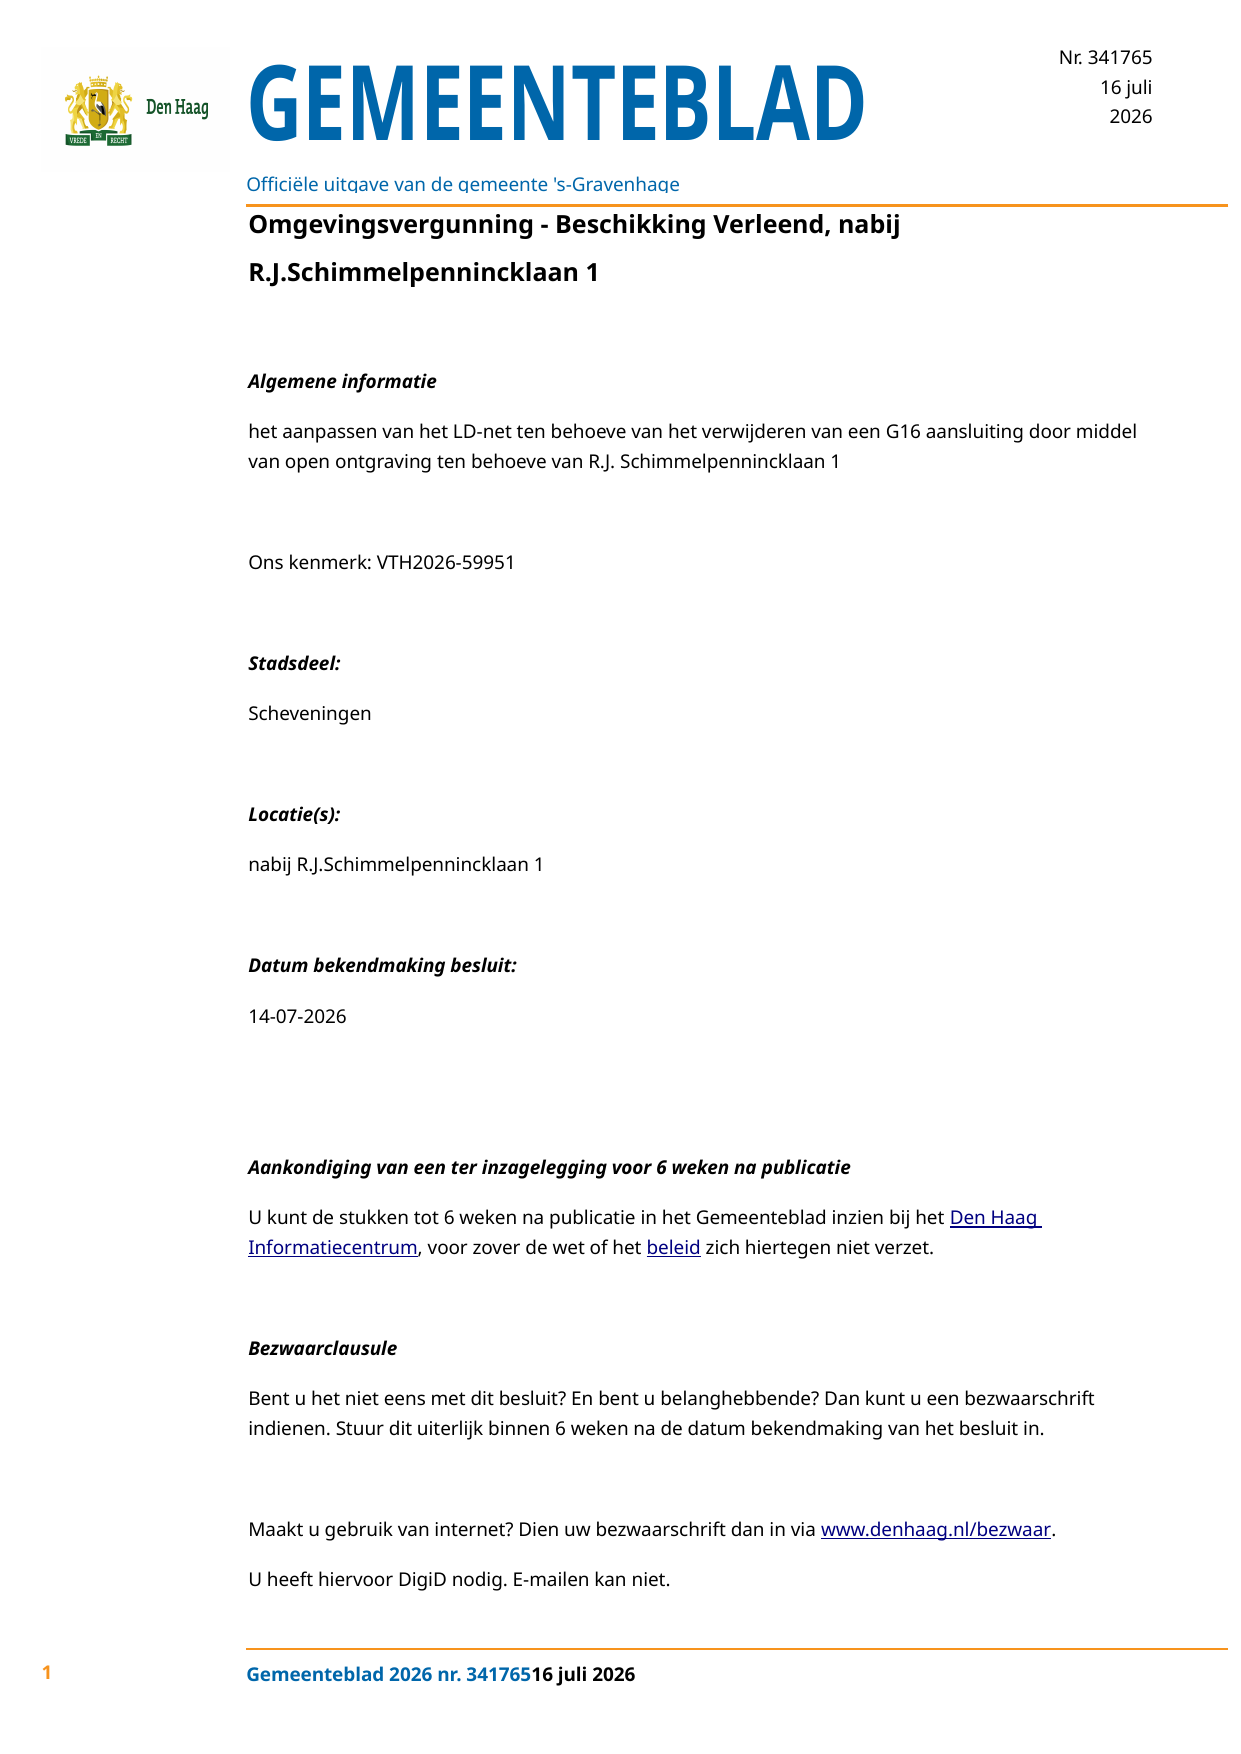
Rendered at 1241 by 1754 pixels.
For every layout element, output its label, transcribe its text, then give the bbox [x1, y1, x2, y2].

text Aankondiging van een ter inzagelegging voor 6 weken na publicatie [248, 1154, 1152, 1180]
picture [41, 47, 231, 172]
text Bent u het niet eens met dit besluit? En bent u belanghebbende? Dan kunt u een bezwaarschrift indienen. Stuur dit uiterlijk binnen 6 weken na de datum bekendmaking van het besluit in. [248, 1385, 1152, 1441]
text Locatie(s): [248, 801, 1152, 827]
text Maakt u gebruik van internet? Dien uw bezwaarschrift dan in via www.denhaag.nl/bezwaar. [248, 1516, 1152, 1542]
text U kunt de stukken tot 6 weken na publicatie in het Gemeenteblad inzien bij het Den Haag Informatiecentrum, voor zover de wet of het beleid zich hiertegen niet verzet. [248, 1204, 1152, 1260]
text het aanpassen van het LD-net ten behoeve van het verwijderen van een G16 aansluiting door middel van open ontgraving ten behoeve van R.J. Schimmelpennincklaan 1 [248, 419, 1152, 474]
text Scheveningen [248, 700, 1152, 726]
text Omgevingsvergunning - Beschikking Verleend, nabij R.J.Schimmelpennincklaan 1 [248, 207, 1152, 288]
text U heeft hiervoor DigiD nodig. E-mailen kan niet. [248, 1566, 1152, 1592]
text Ons kenmerk: VTH2026-59951 [248, 549, 1152, 575]
text Algemene informatie [248, 368, 1152, 394]
text 14-07-2026 [248, 1003, 1152, 1029]
text Stadsdeel: [248, 650, 1152, 676]
text Datum bekendmaking besluit: [248, 952, 1152, 978]
text Bezwaarclausule [248, 1335, 1152, 1361]
text nabij R.J.Schimmelpennincklaan 1 [248, 852, 1152, 877]
